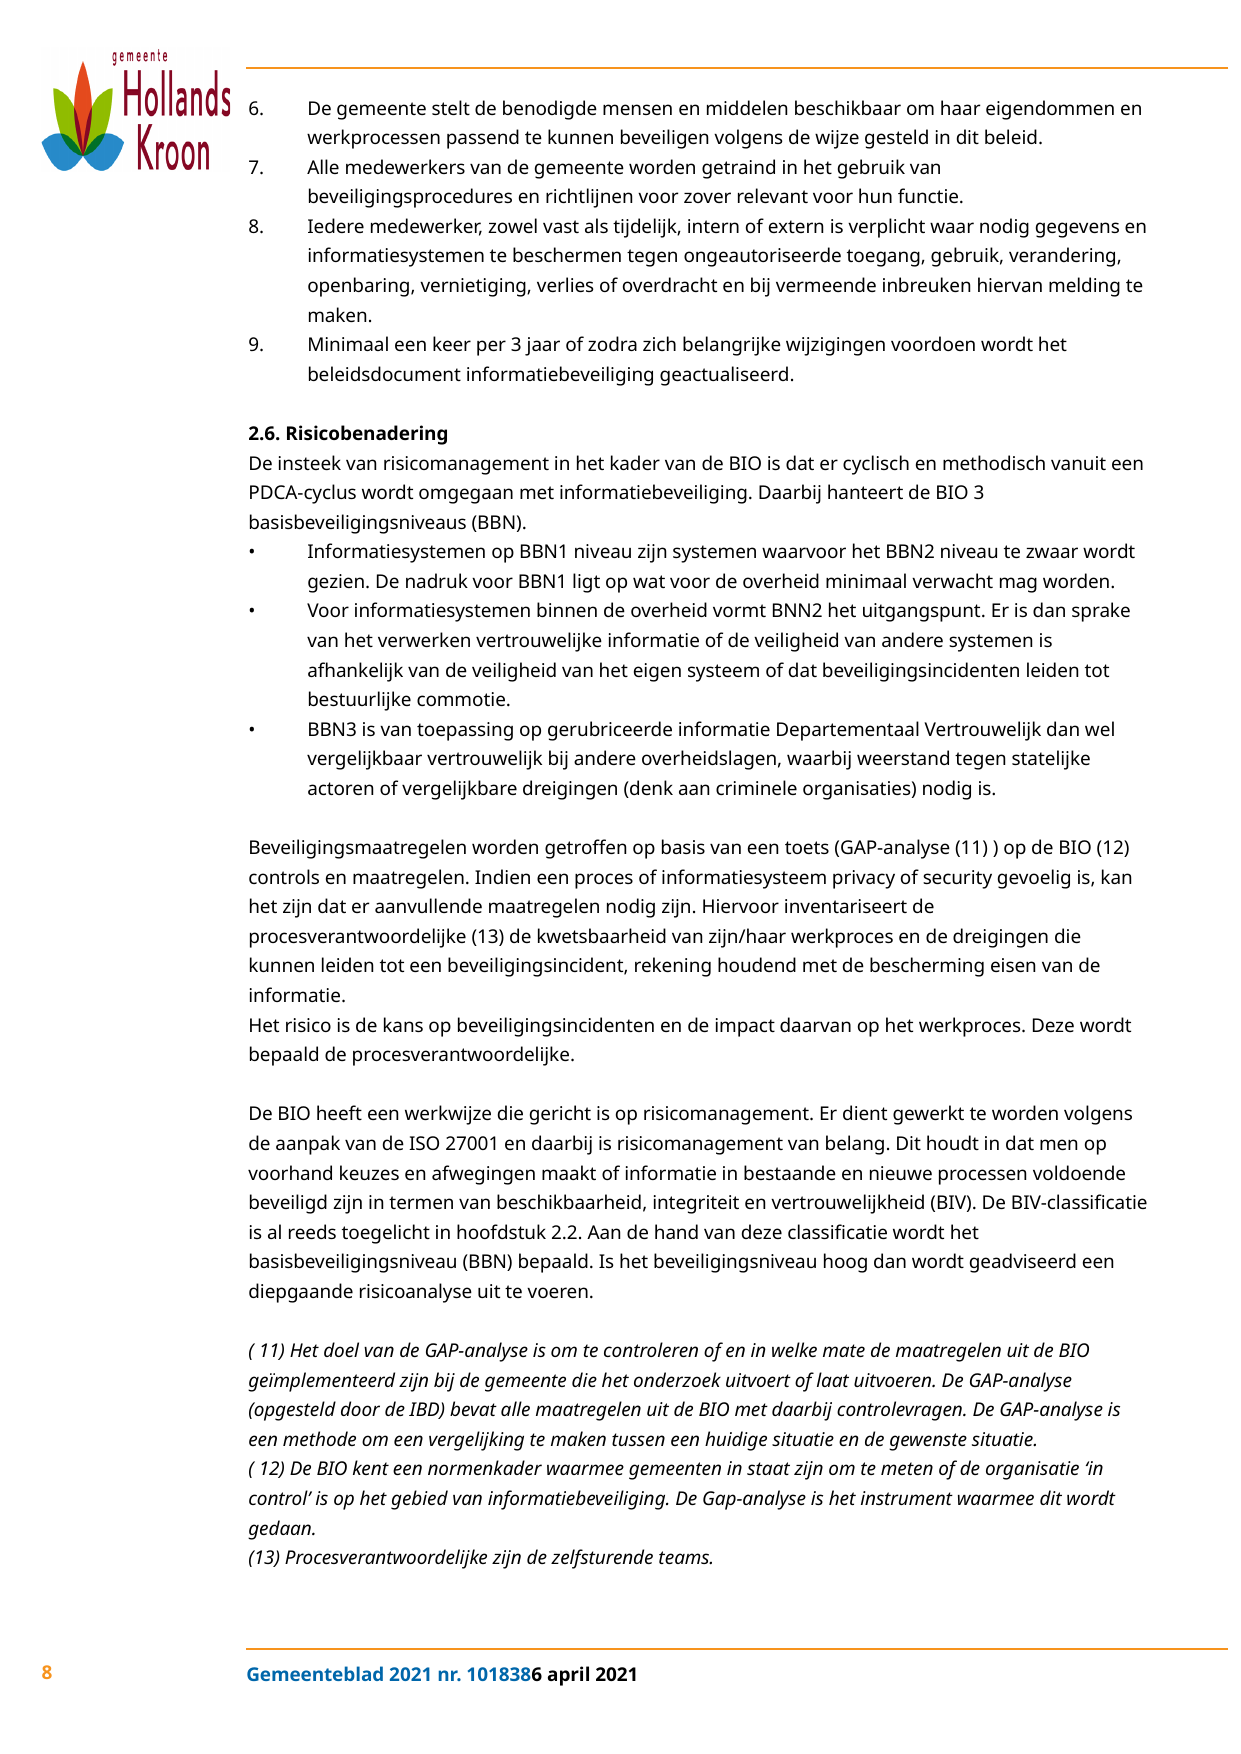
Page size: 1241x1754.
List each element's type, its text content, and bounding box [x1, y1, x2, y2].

picture [41, 47, 231, 172]
list Alle medewerkers van de gemeente worden getraind in het gebruik van beveiligingsprocedures en richtlijnen voor zover relevant voor hun functie. [248, 154, 1152, 209]
list Informatiesystemen op BBN1 niveau zijn systemen waarvoor het BBN2 niveau te zwaar wordt gezien. De nadruk voor BBN1 ligt op wat voor de overheid minimaal verwacht mag worden. [248, 538, 1152, 594]
list BBN3 is van toepassing op gerubriceerde informatie Departementaal Vertrouwelijk dan wel vergelijkbaar vertrouwelijk bij andere overheidslagen, waarbij weerstand tegen statelijke actoren of vergelijkbare dreigingen (denk aan criminele organisaties) nodig is. [248, 716, 1152, 801]
text ( 12) De BIO kent een normenkader waarmee gemeenten in staat zijn om te meten of de organisatie ‘in control’ is op het gebied van informatiebeveiliging. De Gap-analyse is het instrument waarmee dit wordt gedaan. [248, 1456, 1152, 1541]
list Iedere medewerker, zowel vast als tijdelijk, intern of extern is verplicht waar nodig gegevens en informatiesystemen te beschermen tegen ongeautoriseerde toegang, gebruik, verandering, openbaring, vernietiging, verlies of overdracht en bij vermeende inbreuken hiervan melding te maken. [248, 213, 1152, 328]
text (13) Procesverantwoordelijke zijn de zelfsturende teams. [248, 1544, 1152, 1570]
text De BIO heeft een werkwijze die gericht is op risicomanagement. Er dient gewerkt te worden volgens de aanpak van de ISO 27001 en daarbij is risicomanagement van belang. Dit houdt in dat men op voorhand keuzes en afwegingen maakt of informatie in bestaande en nieuwe processen voldoende beveiligd zijn in termen van beschikbaarheid, integriteit en vertrouwelijkheid (BIV). De BIV-classificatie is al reeds toegelicht in hoofdstuk 2.2. Aan de hand van deze classificatie wordt het basisbeveiligingsniveau (BBN) bepaald. Is het beveiligingsniveau hoog dan wordt geadviseerd een diepgaande risicoanalyse uit te voeren. [248, 1101, 1152, 1304]
text 2.6. Risicobenadering [248, 420, 1152, 446]
text Beveiligingsmaatregelen worden getroffen op basis van een toets (GAP-analyse (11) ) op de BIO (12) controls en maatregelen. Indien een proces of informatiesysteem privacy of security gevoelig is, kan het zijn dat er aanvullende maatregelen nodig zijn. Hiervoor inventariseert de procesverantwoordelijke (13) de kwetsbaarheid van zijn/haar werkproces en de dreigingen die kunnen leiden tot een beveiligingsincident, rekening houdend met de bescherming eisen van de informatie. [248, 834, 1152, 1008]
list Voor informatiesystemen binnen de overheid vormt BNN2 het uitgangspunt. Er is dan sprake van het verwerken vertrouwelijke informatie of de veiligheid van andere systemen is afhankelijk van de veiligheid van het eigen systeem of dat beveiligingsincidenten leiden tot bestuurlijke commotie. [248, 598, 1152, 712]
list Minimaal een keer per 3 jaar of zodra zich belangrijke wijzigingen voordoen wordt het beleidsdocument informatiebeveiliging geactualiseerd. [248, 331, 1152, 387]
text ( 11) Het doel van de GAP-analyse is om te controleren of en in welke mate de maatregelen uit de BIO geïmplementeerd zijn bij de gemeente die het onderzoek uitvoert of laat uitvoeren. De GAP-analyse (opgesteld door de IBD) bevat alle maatregelen uit de BIO met daarbij controlevragen. De GAP-analyse is een methode om een vergelijking te maken tussen een huidige situatie en de gewenste situatie. [248, 1337, 1152, 1452]
list De gemeente stelt de benodigde mensen en middelen beschikbaar om haar eigendommen en werkprocessen passend te kunnen beveiligen volgens de wijze gesteld in dit beleid. [248, 95, 1152, 150]
text De insteek van risicomanagement in het kader van de BIO is dat er cyclisch en methodisch vanuit een PDCA-cyclus wordt omgegaan met informatiebeveiliging. Daarbij hanteert de BIO 3 basisbeveiligingsniveaus (BBN). [248, 450, 1152, 535]
text Het risico is de kans op beveiligingsincidenten en de impact daarvan op het werkproces. Deze wordt bepaald de procesverantwoordelijke. [248, 1012, 1152, 1067]
